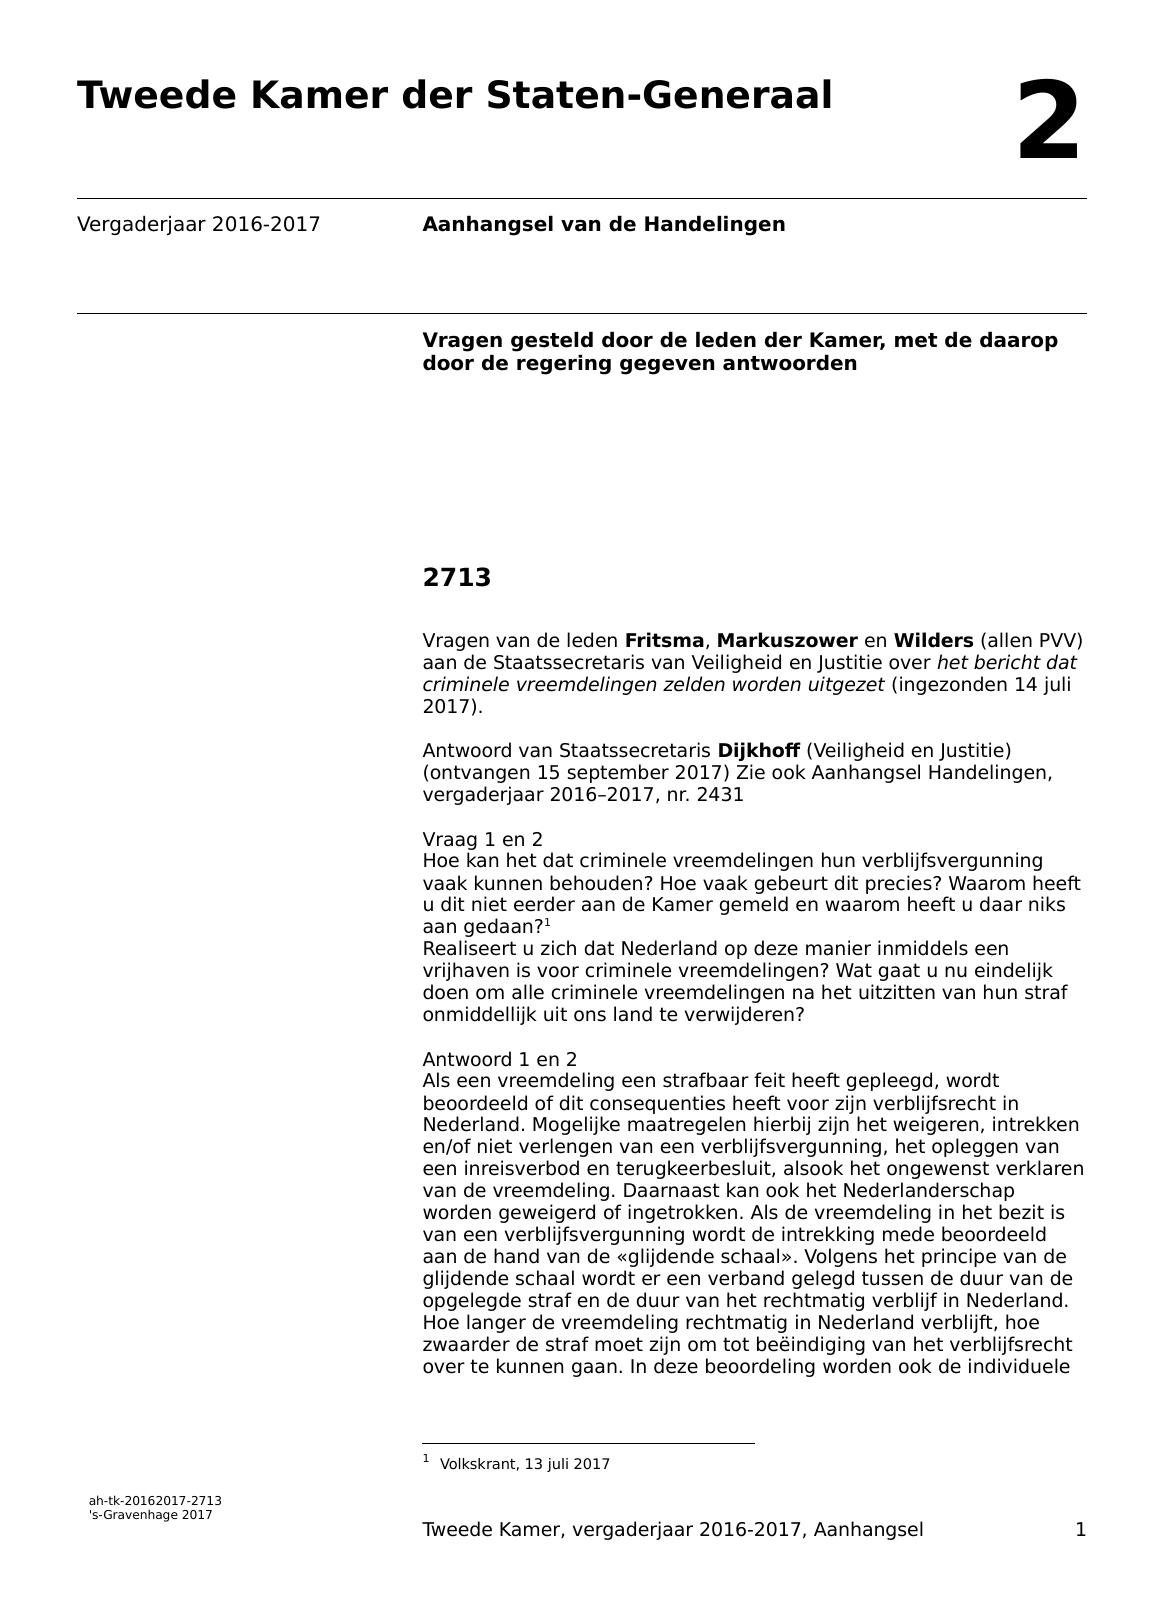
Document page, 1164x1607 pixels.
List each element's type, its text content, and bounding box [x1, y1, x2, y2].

text Vraag 1 en 2 [422, 828, 1087, 850]
text 's-Gravenhage 2017 [88, 1508, 323, 1522]
table_header Tweede Kamer der Staten-Generaal [77, 59, 886, 198]
table_cell [77, 314, 422, 375]
text Volkskrant, 13 juli 2017 [422, 1452, 1087, 1474]
text Hoe kan het dat criminele vreemdelingen hun verblijfsvergunning vaak kunnen behouden? Hoe vaak gebeurt dit precies? Waarom heeft u dit niet eerder aan de Kamer gemeld en waarom heeft u daar niks aan gedaan? [422, 850, 1087, 938]
table_cell Aanhangsel van de Handelingen [422, 199, 1087, 313]
text Als een vreemdeling een strafbaar feit heeft gepleegd, wordt beoordeeld of dit consequenties heeft voor zijn verblijfsrecht in Nederland. Mogelijke maatregelen hierbij zijn het weigeren, intrekken en/of niet verlengen van een verblijfsvergunning, het opleggen van een inreisverbod en terugkeerbesluit, alsook het ongewenst verklaren van de vreemdeling. Daarnaast kan ook het Nederlanderschap worden geweigerd of ingetrokken. Als de vreemdeling in het bezit is van een verblijfsvergunning wordt de intrekking mede beoordeeld aan de hand van de «glijdende schaal». Volgens het principe van de glijdende schaal wordt er een verband gelegd tussen de duur van de opgelegde straf en de duur van het rechtmatig verblijf in Nederland. Hoe langer de vreemdeling rechtmatig in Nederland verblijft, hoe zwaarder de straf moet zijn om tot beëindiging van het verblijfsrecht over te kunnen gaan. In deze beoordeling worden ook de individuele [422, 1070, 1087, 1378]
text Realiseert u zich dat Nederland op deze manier inmiddels een vrijhaven is voor criminele vreemdelingen? Wat gaat u nu eindelijk doen om alle criminele vreemdelingen na het uitzitten van hun straf onmiddellijk uit ons land te verwijderen? [422, 938, 1087, 1026]
text ah-tk-20162017-2713 [88, 1494, 323, 1508]
table_cell Vergaderjaar 2016-2017 [77, 199, 422, 313]
text Antwoord van Staatssecretaris Dijkhoff (Veiligheid en Justitie) (ontvangen 15 september 2017) Zie ook Aanhangsel Handelingen, vergaderjaar 2016–2017, nr. 2431 [422, 740, 1087, 806]
text Antwoord 1 en 2 [422, 1048, 1087, 1070]
table_header 2 [886, 59, 1087, 198]
table_cell Vragen gesteld door de leden der Kamer, met de daarop door de regering gegeven antwoorden [422, 314, 1087, 375]
text Vragen van de leden Fritsma, Markuszower en Wilders (allen PVV) aan de Staatssecretaris van Veiligheid en Justitie over het bericht dat criminele vreemdelingen zelden worden uitgezet (ingezonden 14 juli 2017). [422, 630, 1087, 718]
text 2713 [422, 563, 1087, 592]
